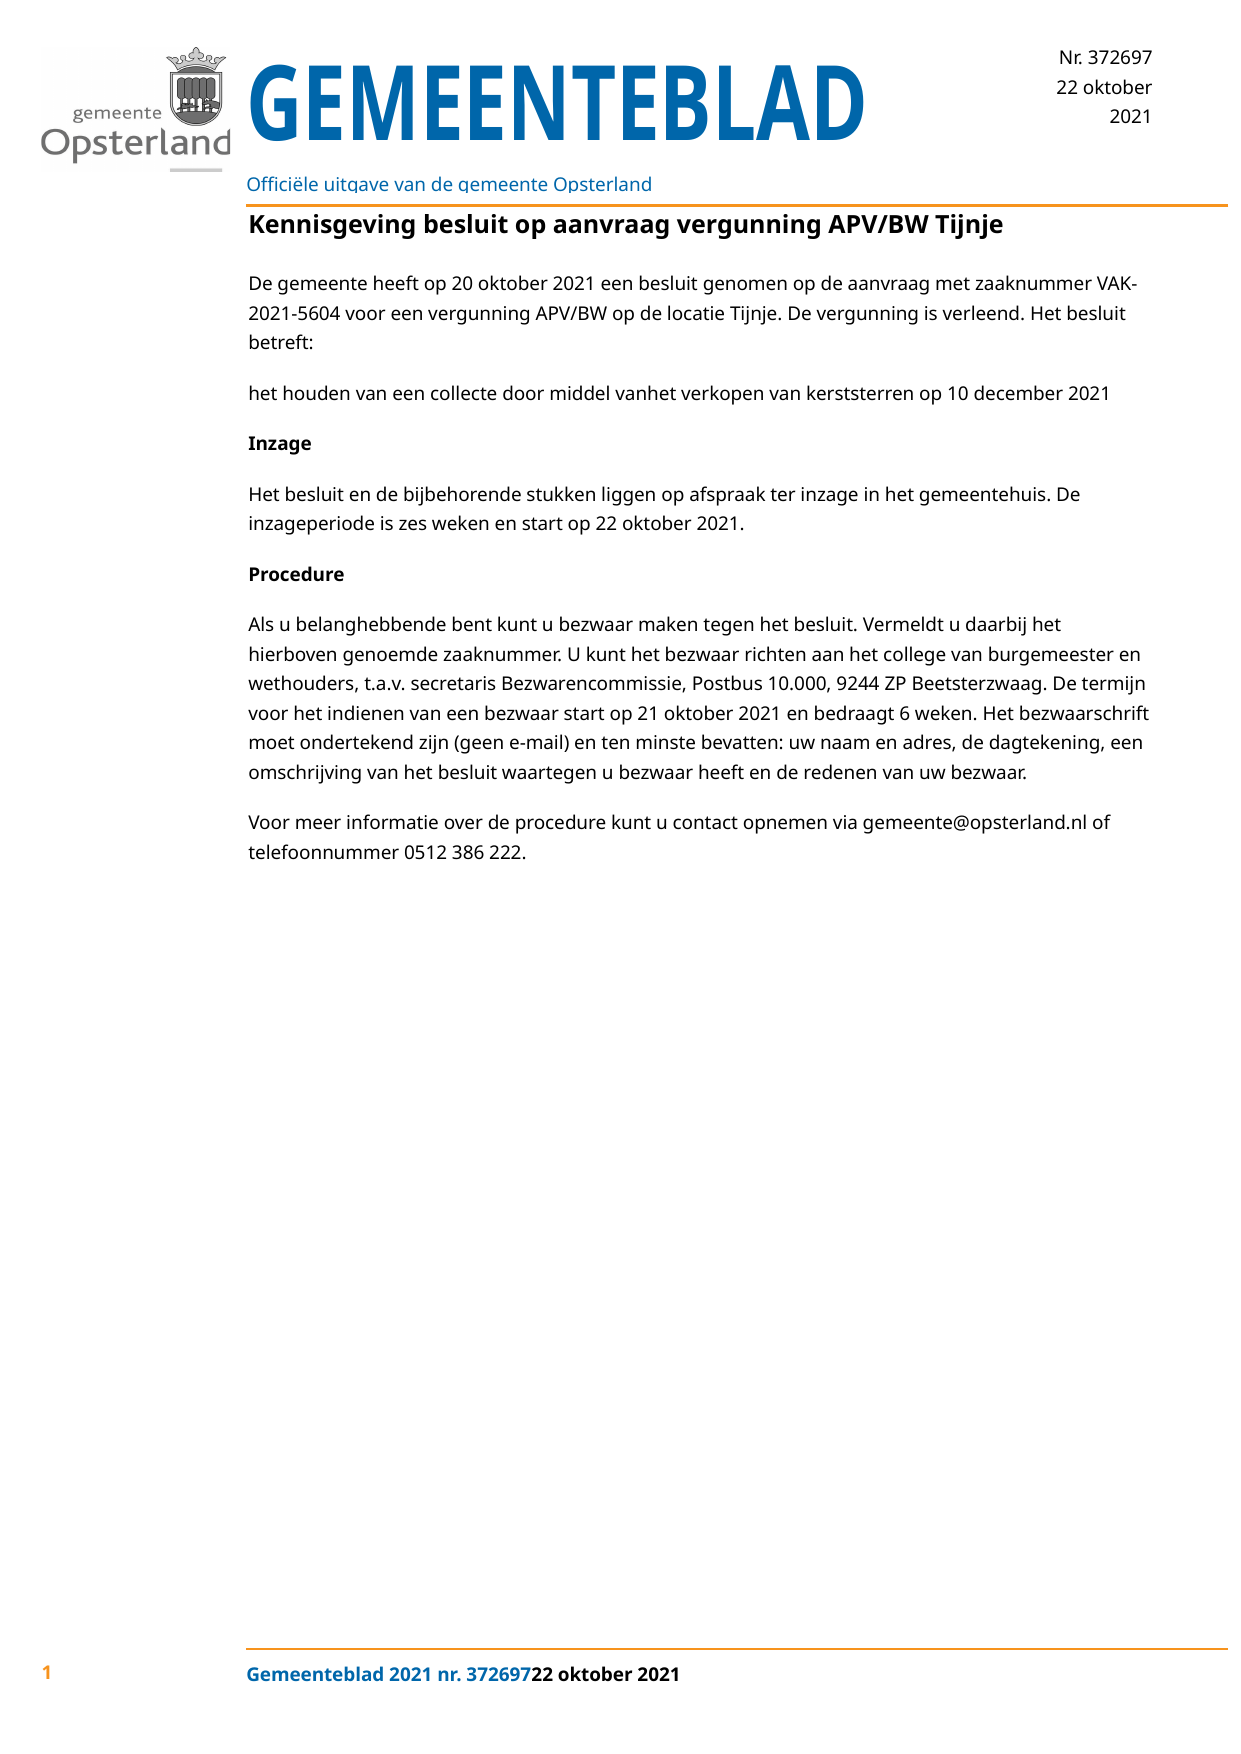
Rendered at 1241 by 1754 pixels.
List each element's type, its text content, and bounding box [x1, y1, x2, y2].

text De gemeente heeft op 20 oktober 2021 een besluit genomen op de aanvraag met zaaknummer VAK-2021-5604 voor een vergunning APV/BW op de locatie Tijnje. De vergunning is verleend. Het besluit betreft: [248, 270, 1152, 355]
text het houden van een collecte door middel vanhet verkopen van kerststerren op 10 december 2021 [248, 380, 1152, 406]
picture [41, 47, 231, 172]
text Inzage [248, 430, 1152, 456]
text Als u belanghebbende bent kunt u bezwaar maken tegen het besluit. Vermeldt u daarbij het hierboven genoemde zaaknummer. U kunt het bezwaar richten aan het college van burgemeester en wethouders, t.a.v. secretaris Bezwarencommissie, Postbus 10.000, 9244 ZP Beetsterzwaag. De termijn voor het indienen van een bezwaar start op 21 oktober 2021 en bedraagt 6 weken. Het bezwaarschrift moet ondertekend zijn (geen e-mail) en ten minste bevatten: uw naam en adres, de dagtekening, een omschrijving van het besluit waartegen u bezwaar heeft en de redenen van uw bezwaar. [248, 611, 1152, 785]
text Het besluit en de bijbehorende stukken liggen op afspraak ter inzage in het gemeentehuis. De inzageperiode is zes weken en start op 22 oktober 2021. [248, 481, 1152, 536]
text Procedure [248, 561, 1152, 586]
text Voor meer informatie over de procedure kunt u contact opnemen via gemeente@opsterland.nl of telefoonnummer 0512 386 222. [248, 809, 1152, 865]
text Kennisgeving besluit op aanvraag vergunning APV/BW Tijnje [248, 207, 1152, 241]
